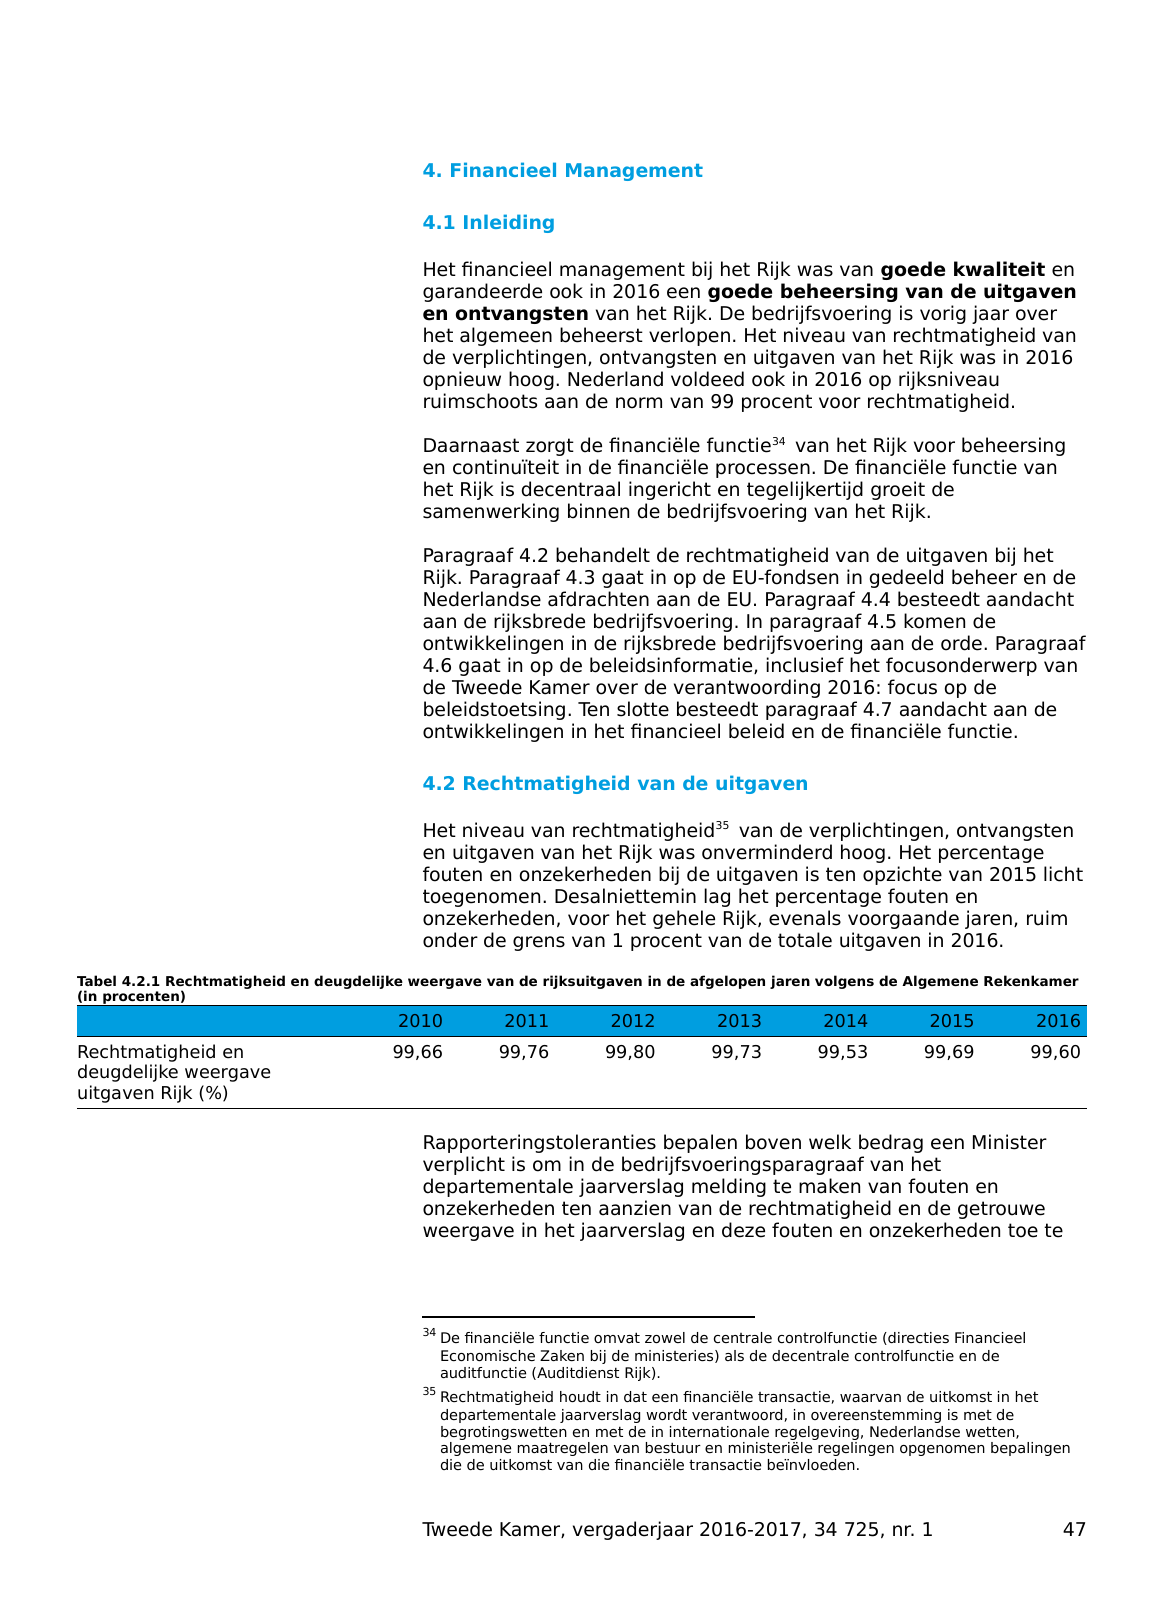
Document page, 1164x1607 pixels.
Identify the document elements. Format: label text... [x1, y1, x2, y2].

subtitle 4. Financieel Management [422, 160, 1087, 182]
text Het niveau van rechtmatigheid van de verplichtingen, ontvangsten en uitgaven van het Rijk was onverminderd hoog. Het percentage fouten en onzekerheden bij de uitgaven is ten opzichte van 2015 licht toegenomen. Desalniettemin lag het percentage fouten en onzekerheden, voor het gehele Rijk, evenals voorgaande jaren, ruim onder de grens van 1 procent van de totale uitgaven in 2016. [422, 820, 1087, 952]
table_header Tabel 4.2.1 Rechtmatigheid en deugdelijke weergave van de rijksuitgaven in de afgelopen jaren volgens de Algemene Rekenkamer (in procenten) [77, 974, 1087, 1005]
table_cell 2014 [768, 1006, 874, 1036]
table_cell 99,76 [449, 1037, 555, 1108]
text De financiële functie omvat zowel de centrale controlfunctie (directies Financieel Economische Zaken bij de ministeries) als de decentrale controlfunctie en de auditfunctie (Auditdienst Rijk). [422, 1326, 1087, 1382]
table_cell 99,53 [768, 1037, 874, 1108]
table_cell 2015 [874, 1006, 980, 1036]
text Rechtmatigheid houdt in dat een financiële transactie, waarvan de uitkomst in het departementale jaarverslag wordt verantwoord, in overeenstemming is met de begrotingswetten en met de in internationale regelgeving, Nederlandse wetten, algemene maatregelen van bestuur en ministeriële regelingen opgenomen bepalingen die de uitkomst van die financiële transactie beïnvloeden. [422, 1385, 1087, 1474]
table_cell 99,60 [980, 1037, 1087, 1108]
table_cell 2013 [661, 1006, 768, 1036]
table_cell 2011 [449, 1006, 555, 1036]
table_cell 2012 [555, 1006, 661, 1036]
table_cell 99,66 [343, 1037, 449, 1108]
table_cell [77, 1006, 342, 1036]
subtitle 4.2 Rechtmatigheid van de uitgaven [422, 773, 1087, 795]
table_cell Rechtmatigheid en deugdelijke weergave uitgaven Rijk (%) [77, 1037, 342, 1108]
text Daarnaast zorgt de financiële functie van het Rijk voor beheersing en continuïteit in de financiële processen. De financiële functie van het Rijk is decentraal ingericht en tegelijkertijd groeit de samenwerking binnen de bedrijfsvoering van het Rijk. [422, 435, 1087, 523]
table_cell 2010 [343, 1006, 449, 1036]
table_cell 99,80 [555, 1037, 661, 1108]
table_cell 99,73 [661, 1037, 768, 1108]
text Het financieel management bij het Rijk was van goede kwaliteit en garandeerde ook in 2016 een goede beheersing van de uitgaven en ontvangsten van het Rijk. De bedrijfsvoering is vorig jaar over het algemeen beheerst verlopen. Het niveau van rechtmatigheid van de verplichtingen, ontvangsten en uitgaven van het Rijk was in 2016 opnieuw hoog. Nederland voldeed ook in 2016 op rijksniveau ruimschoots aan de norm van 99 procent voor rechtmatigheid. [422, 259, 1087, 413]
text Rapporteringstoleranties bepalen boven welk bedrag een Minister verplicht is om in de bedrijfsvoeringsparagraaf van het departementale jaarverslag melding te maken van fouten en onzekerheden ten aanzien van de rechtmatigheid en de getrouwe weergave in het jaarverslag en deze fouten en onzekerheden toe te [422, 1132, 1087, 1241]
table_cell 2016 [980, 1006, 1087, 1036]
table_cell 99,69 [874, 1037, 980, 1108]
text Paragraaf 4.2 behandelt de rechtmatigheid van de uitgaven bij het Rijk. Paragraaf 4.3 gaat in op de EU-fondsen in gedeeld beheer en de Nederlandse afdrachten aan de EU. Paragraaf 4.4 besteedt aandacht aan de rijksbrede bedrijfsvoering. In paragraaf 4.5 komen de ontwikkelingen in de rijksbrede bedrijfsvoering aan de orde. Paragraaf 4.6 gaat in op de beleidsinformatie, inclusief het focusonderwerp van de Tweede Kamer over de verantwoording 2016: focus op de beleidstoetsing. Ten slotte besteedt paragraaf 4.7 aandacht aan de ontwikkelingen in het financieel beleid en de financiële functie. [422, 545, 1087, 743]
subtitle 4.1 Inleiding [422, 212, 1087, 234]
